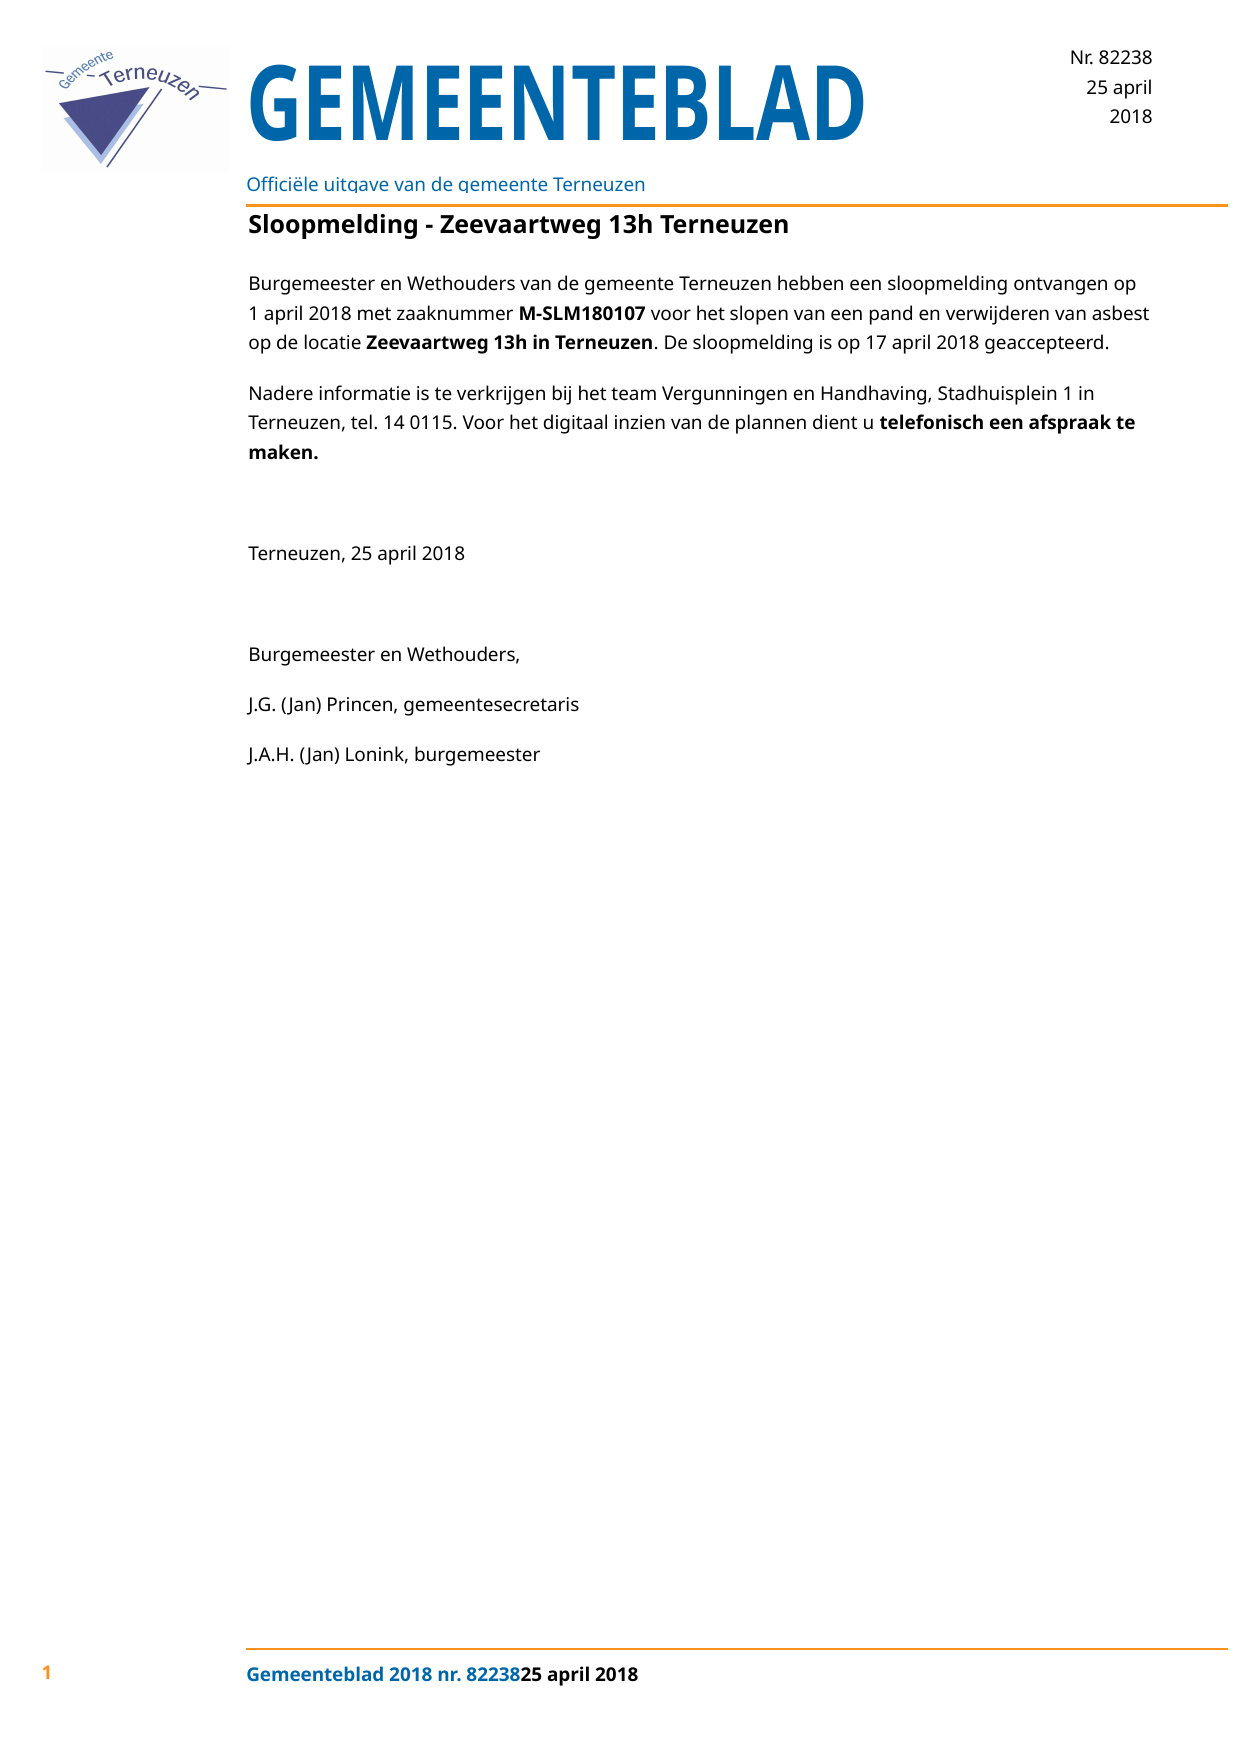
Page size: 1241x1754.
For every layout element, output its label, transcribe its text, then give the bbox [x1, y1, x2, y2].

text J.G. (Jan) Princen, gemeentesecretaris [248, 691, 1152, 717]
text J.A.H. (Jan) Lonink, burgemeester [248, 742, 1152, 767]
text Burgemeester en Wethouders, [248, 641, 1152, 666]
text Terneuzen, 25 april 2018 [248, 540, 1152, 566]
picture [41, 47, 231, 172]
text Burgemeester en Wethouders van de gemeente Terneuzen hebben een sloopmelding ontvangen op 1 april 2018 met zaaknummer M-SLM180107 voor het slopen van een pand en verwijderen van asbest op de locatie Zeevaartweg 13h in Terneuzen. De sloopmelding is op 17 april 2018 geaccepteerd. [248, 270, 1152, 355]
text Nadere informatie is te verkrijgen bij het team Vergunningen en Handhaving, Stadhuisplein 1 in Terneuzen, tel. 14 0115. Voor het digitaal inzien van de plannen dient u telefonisch een afspraak te maken. [248, 380, 1152, 465]
text Sloopmelding - Zeevaartweg 13h Terneuzen [248, 207, 1152, 241]
